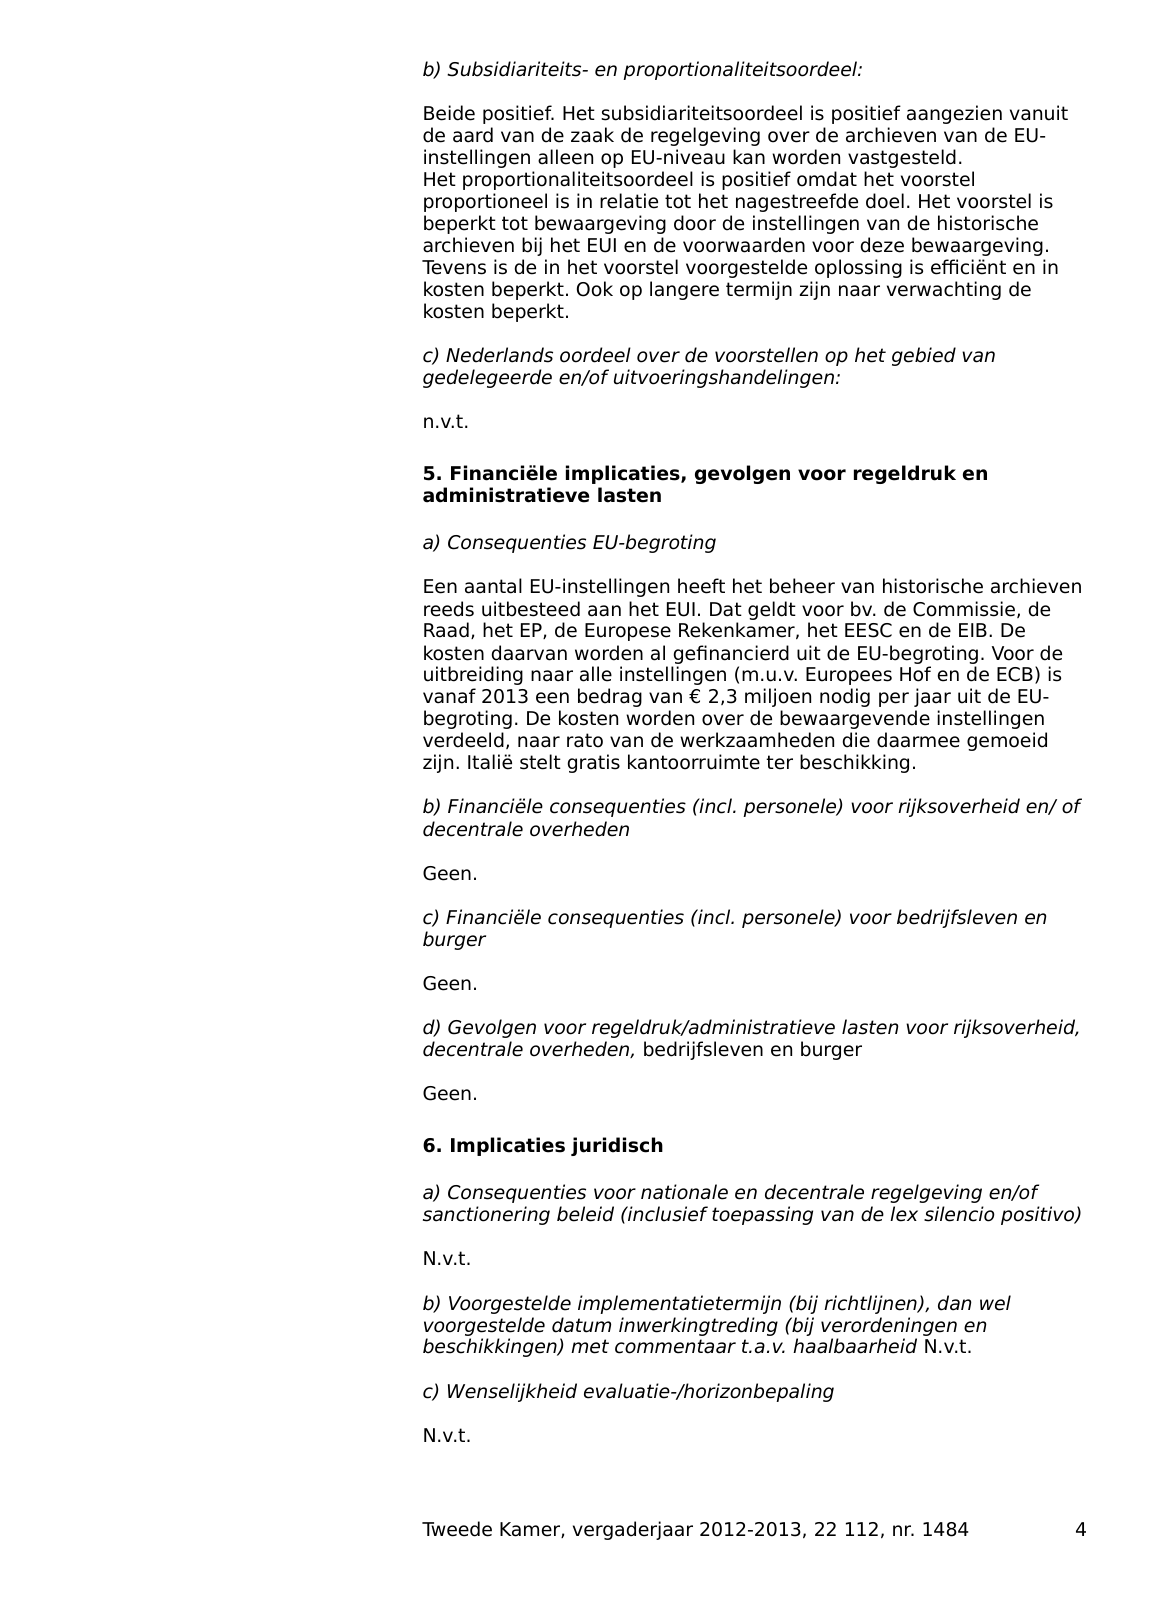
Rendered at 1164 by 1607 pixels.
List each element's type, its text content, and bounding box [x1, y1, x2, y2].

subtitle a) Consequenties EU-begroting [422, 532, 1087, 554]
text Geen. [422, 863, 1087, 884]
subtitle 6. Implicaties juridisch [422, 1135, 1087, 1157]
text Het proportionaliteitsoordeel is positief omdat het voorstel proportioneel is in relatie tot het nagestreefde doel. Het voorstel is beperkt tot bewaargeving door de instellingen van de historische archieven bij het EUI en de voorwaarden voor deze bewaargeving. Tevens is de in het voorstel voorgestelde oplossing is efficiënt en in kosten beperkt. Ook op langere termijn zijn naar verwachting de kosten beperkt. [422, 169, 1087, 323]
subtitle c) Nederlands oordeel over de voorstellen op het gebied van gedelegeerde en/of uitvoeringshandelingen: [422, 345, 1087, 389]
text Beide positief. Het subsidiariteitsoordeel is positief aangezien vanuit de aard van de zaak de regelgeving over de archieven van de EU-instellingen alleen op EU-niveau kan worden vastgesteld. [422, 103, 1087, 169]
text Geen. [422, 1083, 1087, 1105]
text N.v.t. [422, 1425, 1087, 1447]
subtitle c) Financiële consequenties (incl. personele) voor bedrijfsleven en burger [422, 907, 1087, 951]
text Een aantal EU-instellingen heeft het beheer van historische archieven reeds uitbesteed aan het EUI. Dat geldt voor bv. de Commissie, de Raad, het EP, de Europese Rekenkamer, het EESC en de EIB. De kosten daarvan worden al gefinancierd uit de EU-begroting. Voor de uitbreiding naar alle instellingen (m.u.v. Europees Hof en de ECB) is vanaf 2013 een bedrag van € 2,3 miljoen nodig per jaar uit de EU-begroting. De kosten worden over de bewaargevende instellingen verdeeld, naar rato van de werkzaamheden die daarmee gemoeid zijn. Italië stelt gratis kantoorruimte ter beschikking. [422, 576, 1087, 774]
text n.v.t. [422, 411, 1087, 433]
subtitle 5. Financiële implicaties, gevolgen voor regeldruk en administratieve lasten [422, 463, 1087, 507]
text N.v.t. [422, 1248, 1087, 1270]
subtitle c) Wenselijkheid evaluatie-/horizonbepaling [422, 1381, 1087, 1403]
subtitle a) Consequenties voor nationale en decentrale regelgeving en/of sanctionering beleid (inclusief toepassing van de lex silencio positivo) [422, 1182, 1087, 1226]
subtitle b) Subsidiariteits- en proportionaliteitsoordeel: [422, 59, 1087, 81]
subtitle d) Gevolgen voor regeldruk/administratieve lasten voor rijksoverheid, decentrale overheden, bedrijfsleven en burger [422, 1017, 1087, 1061]
subtitle b) Financiële consequenties (incl. personele) voor rijksoverheid en/ of decentrale overheden [422, 796, 1087, 840]
text Geen. [422, 973, 1087, 995]
subtitle b) Voorgestelde implementatietermijn (bij richtlijnen), dan wel voorgestelde datum inwerkingtreding (bij verordeningen en beschikkingen) met commentaar t.a.v. haalbaarheid N.v.t. [422, 1292, 1087, 1358]
